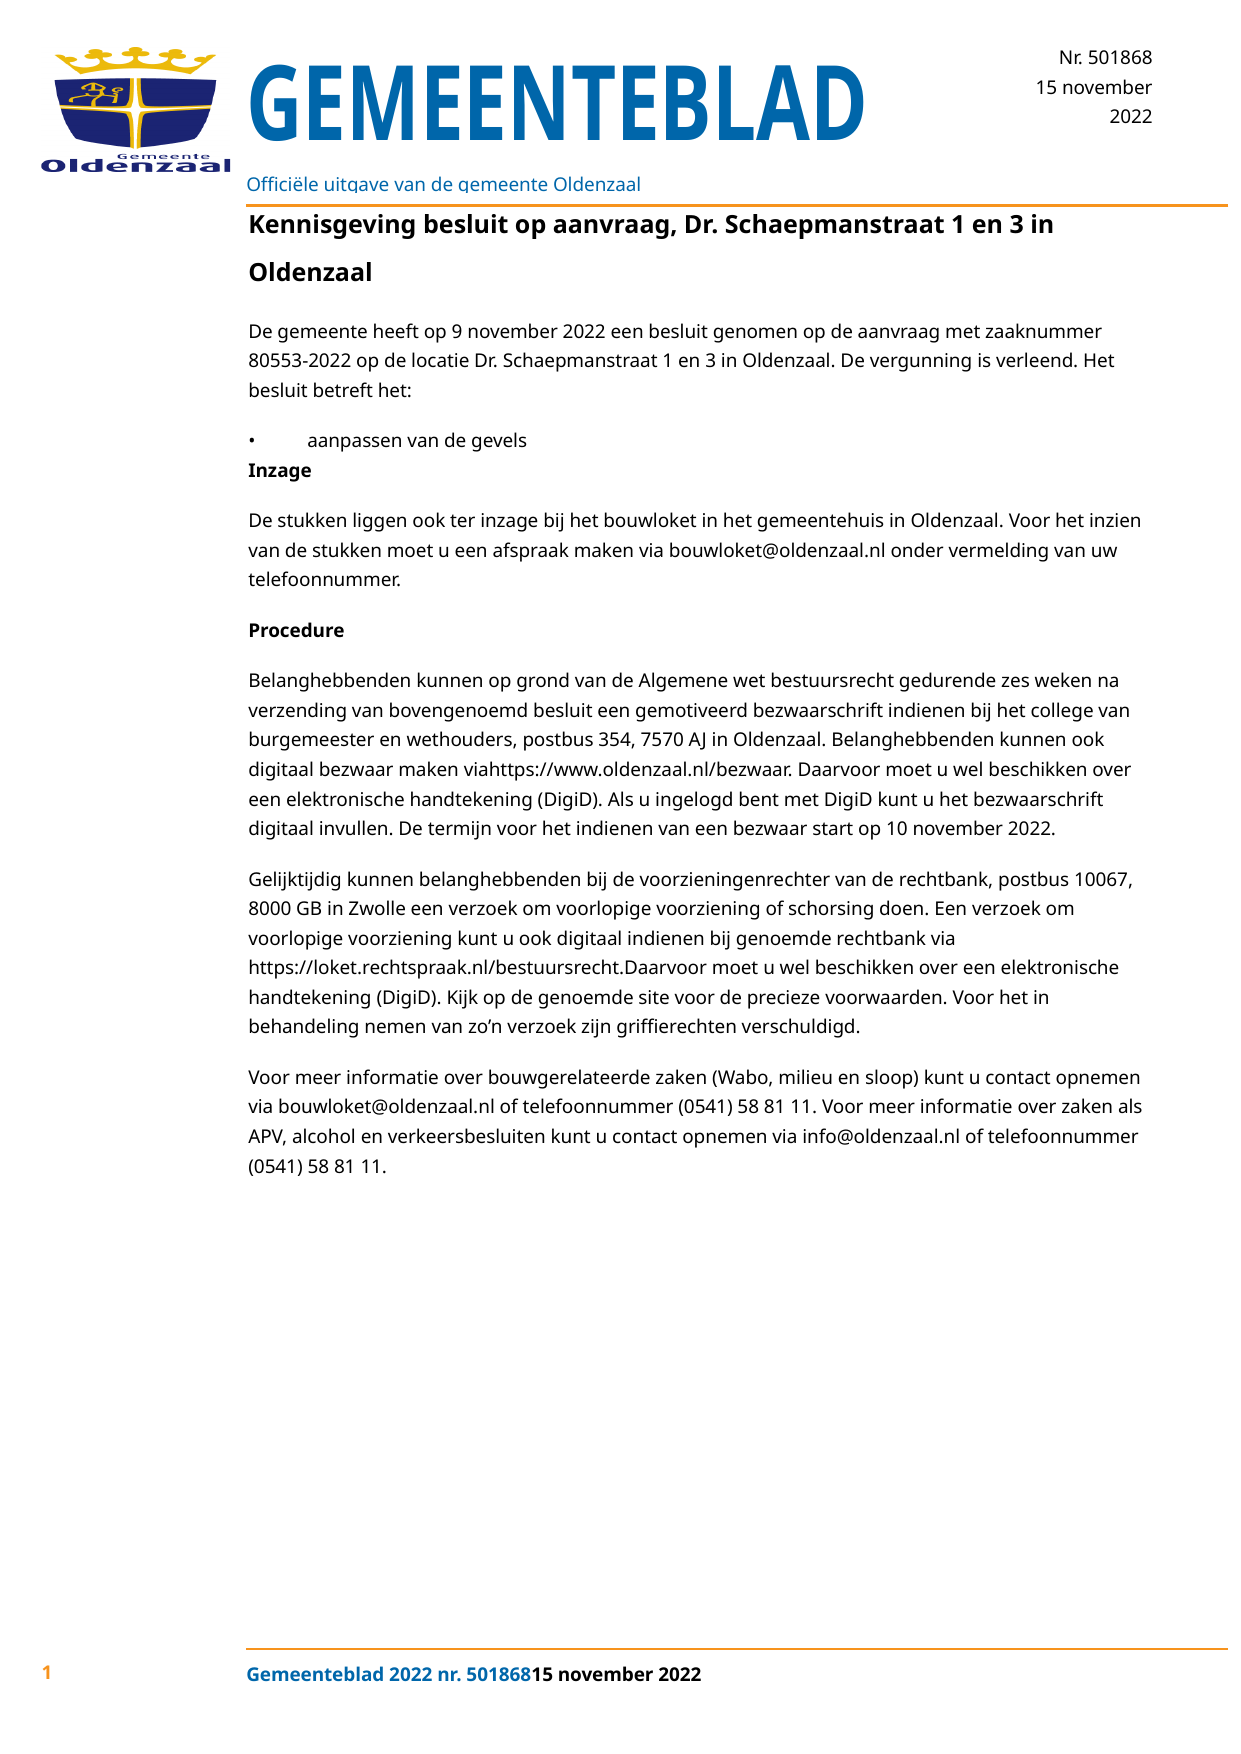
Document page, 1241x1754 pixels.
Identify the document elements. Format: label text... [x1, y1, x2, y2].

picture [41, 47, 231, 172]
text Kennisgeving besluit op aanvraag, Dr. Schaepmanstraat 1 en 3 in Oldenzaal [248, 207, 1152, 288]
list aanpassen van de gevels [248, 427, 1152, 453]
text De gemeente heeft op 9 november 2022 een besluit genomen op de aanvraag met zaaknummer 80553-2022 op de locatie Dr. Schaepmanstraat 1 en 3 in Oldenzaal. De vergunning is verleend. Het besluit betreft het: [248, 318, 1152, 403]
text De stukken liggen ook ter inzage bij het bouwloket in het gemeentehuis in Oldenzaal. Voor het inzien van de stukken moet u een afspraak maken via bouwloket@oldenzaal.nl onder vermelding van uw telefoonnummer. [248, 507, 1152, 592]
text Inzage [248, 457, 1152, 483]
text Voor meer informatie over bouwgerelateerde zaken (Wabo, milieu en sloop) kunt u contact opnemen via bouwloket@oldenzaal.nl of telefoonnummer (0541) 58 81 11. Voor meer informatie over zaken als APV, alcohol en verkeersbesluiten kunt u contact opnemen via info@oldenzaal.nl of telefoonnummer (0541) 58 81 11. [248, 1064, 1152, 1179]
text Gelijktijdig kunnen belanghebbenden bij de voorzieningenrechter van de rechtbank, postbus 10067, 8000 GB in Zwolle een verzoek om voorlopige voorziening of schorsing doen. Een verzoek om voorlopige voorziening kunt u ook digitaal indienen bij genoemde rechtbank via https://loket.rechtspraak.nl/bestuursrecht.Daarvoor moet u wel beschikken over een elektronische handtekening (DigiD). Kijk op de genoemde site voor de precieze voorwaarden. Voor het in behandeling nemen van zo’n verzoek zijn griffierechten verschuldigd. [248, 866, 1152, 1039]
text Procedure [248, 617, 1152, 643]
text Belanghebbenden kunnen op grond van de Algemene wet bestuursrecht gedurende zes weken na verzending van bovengenoemd besluit een gemotiveerd bezwaarschrift indienen bij het college van burgemeester en wethouders, postbus 354, 7570 AJ in Oldenzaal. Belanghebbenden kunnen ook digitaal bezwaar maken viahttps://www.oldenzaal.nl/bezwaar. Daarvoor moet u wel beschikken over een elektronische handtekening (DigiD). Als u ingelogd bent met DigiD kunt u het bezwaarschrift digitaal invullen. De termijn voor het indienen van een bezwaar start op 10 november 2022. [248, 667, 1152, 841]
